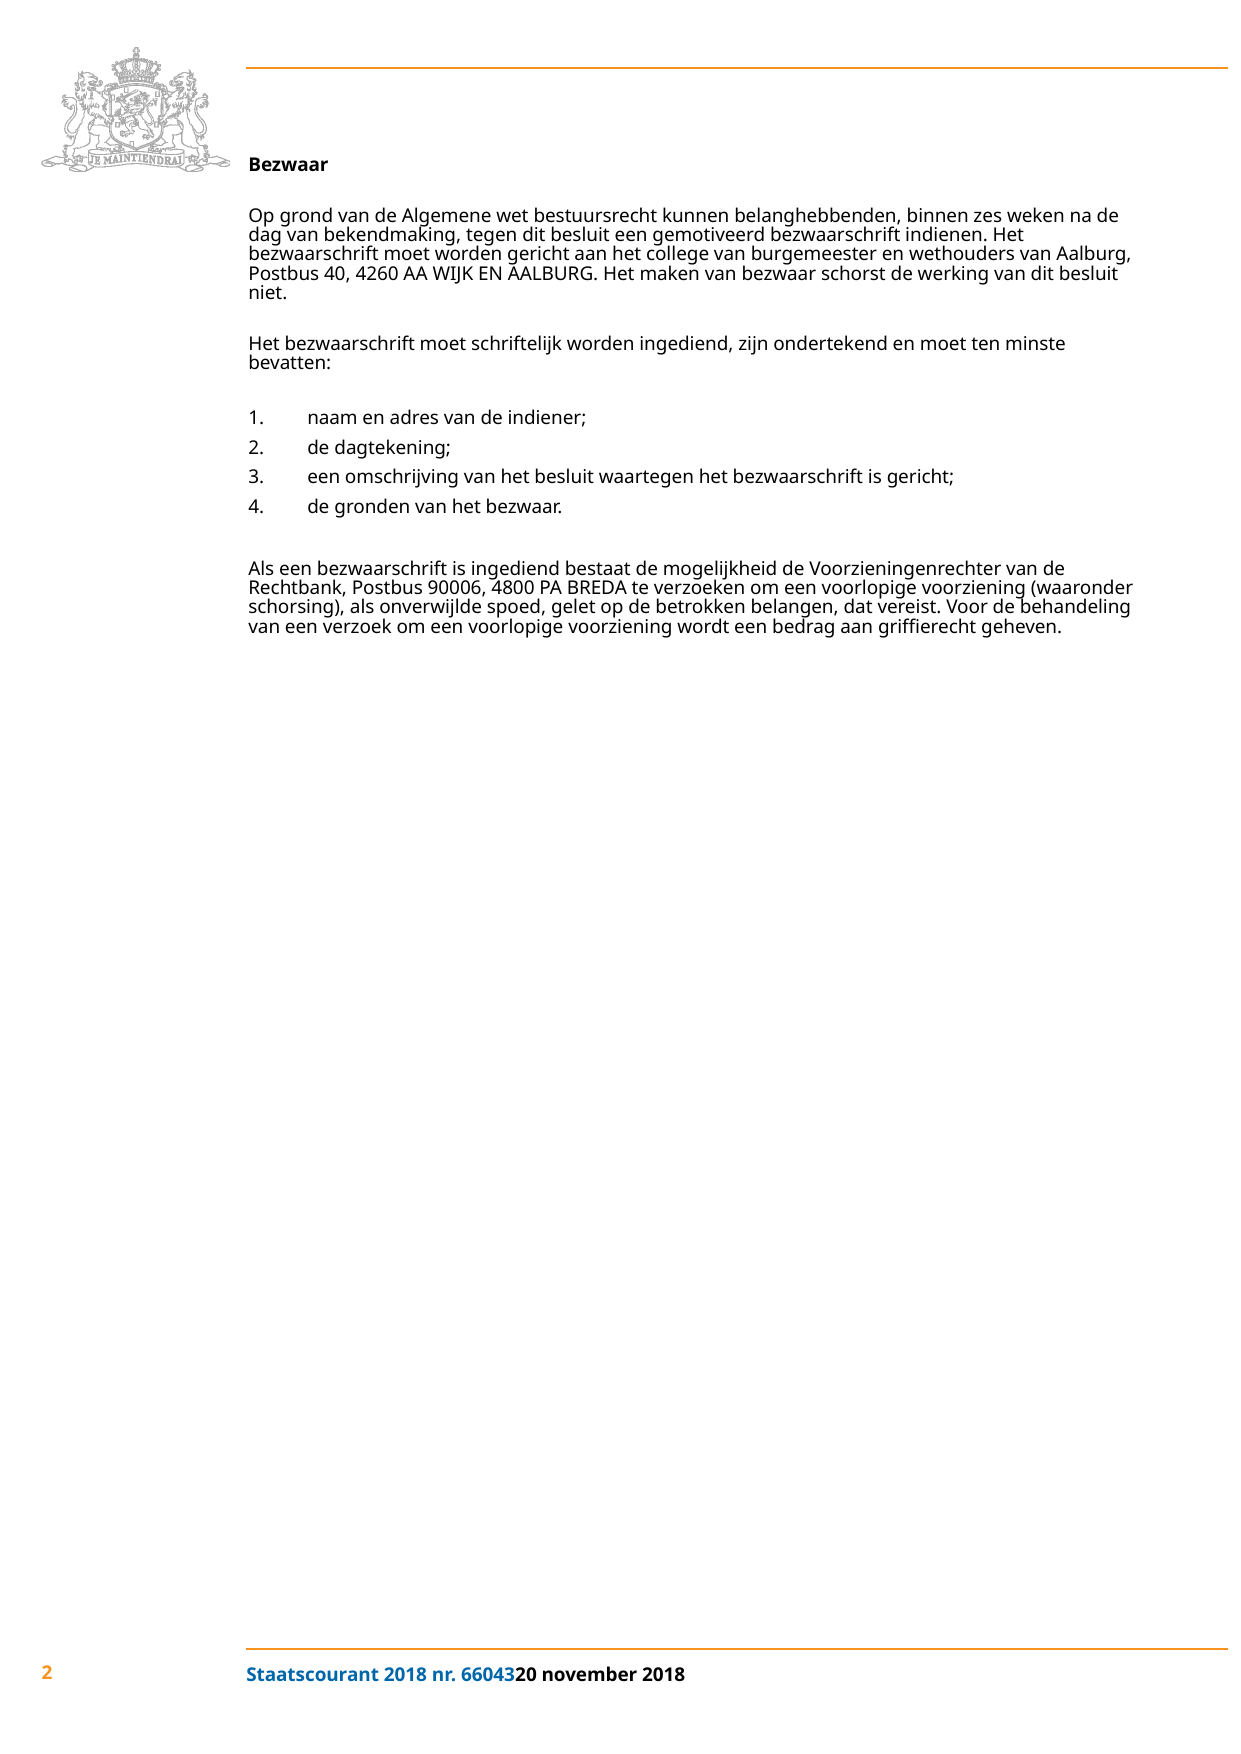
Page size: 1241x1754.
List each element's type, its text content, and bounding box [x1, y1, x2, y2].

list een omschrijving van het besluit waartegen het bezwaarschrift is gericht; [248, 464, 1152, 489]
list naam en adres van de indiener; [248, 404, 1152, 430]
text Het bezwaarschrift moet schriftelijk worden ingediend, zijn ondertekend en moet ten minste bevatten: [248, 334, 1152, 373]
text Als een bezwaarschrift is ingediend bestaat de mogelijkheid de Voorzieningenrechter van de Rechtbank, Postbus 90006, 4800 PA BREDA te verzoeken om een voorlopige voorziening (waaronder schorsing), als onverwijlde spoed, gelet op de betrokken belangen, dat vereist. Voor de behandeling van een verzoek om een voorlopige voorziening wordt een bedrag aan griffierecht geheven. [248, 560, 1152, 637]
text Bezwaar [248, 156, 1152, 176]
list de gronden van het bezwaar. [248, 493, 1152, 519]
list de dagtekening; [248, 434, 1152, 460]
text Op grond van de Algemene wet bestuursrecht kunnen belanghebbenden, binnen zes weken na de dag van bekendmaking, tegen dit besluit een gemotiveerd bezwaarschrift indienen. Het bezwaarschrift moet worden gericht aan het college van burgemeester en wethouders van Aalburg, Postbus 40, 4260 AA WIJK EN AALBURG. Het maken van bezwaar schorst de werking van dit besluit niet. [248, 207, 1152, 303]
picture [41, 47, 231, 172]
